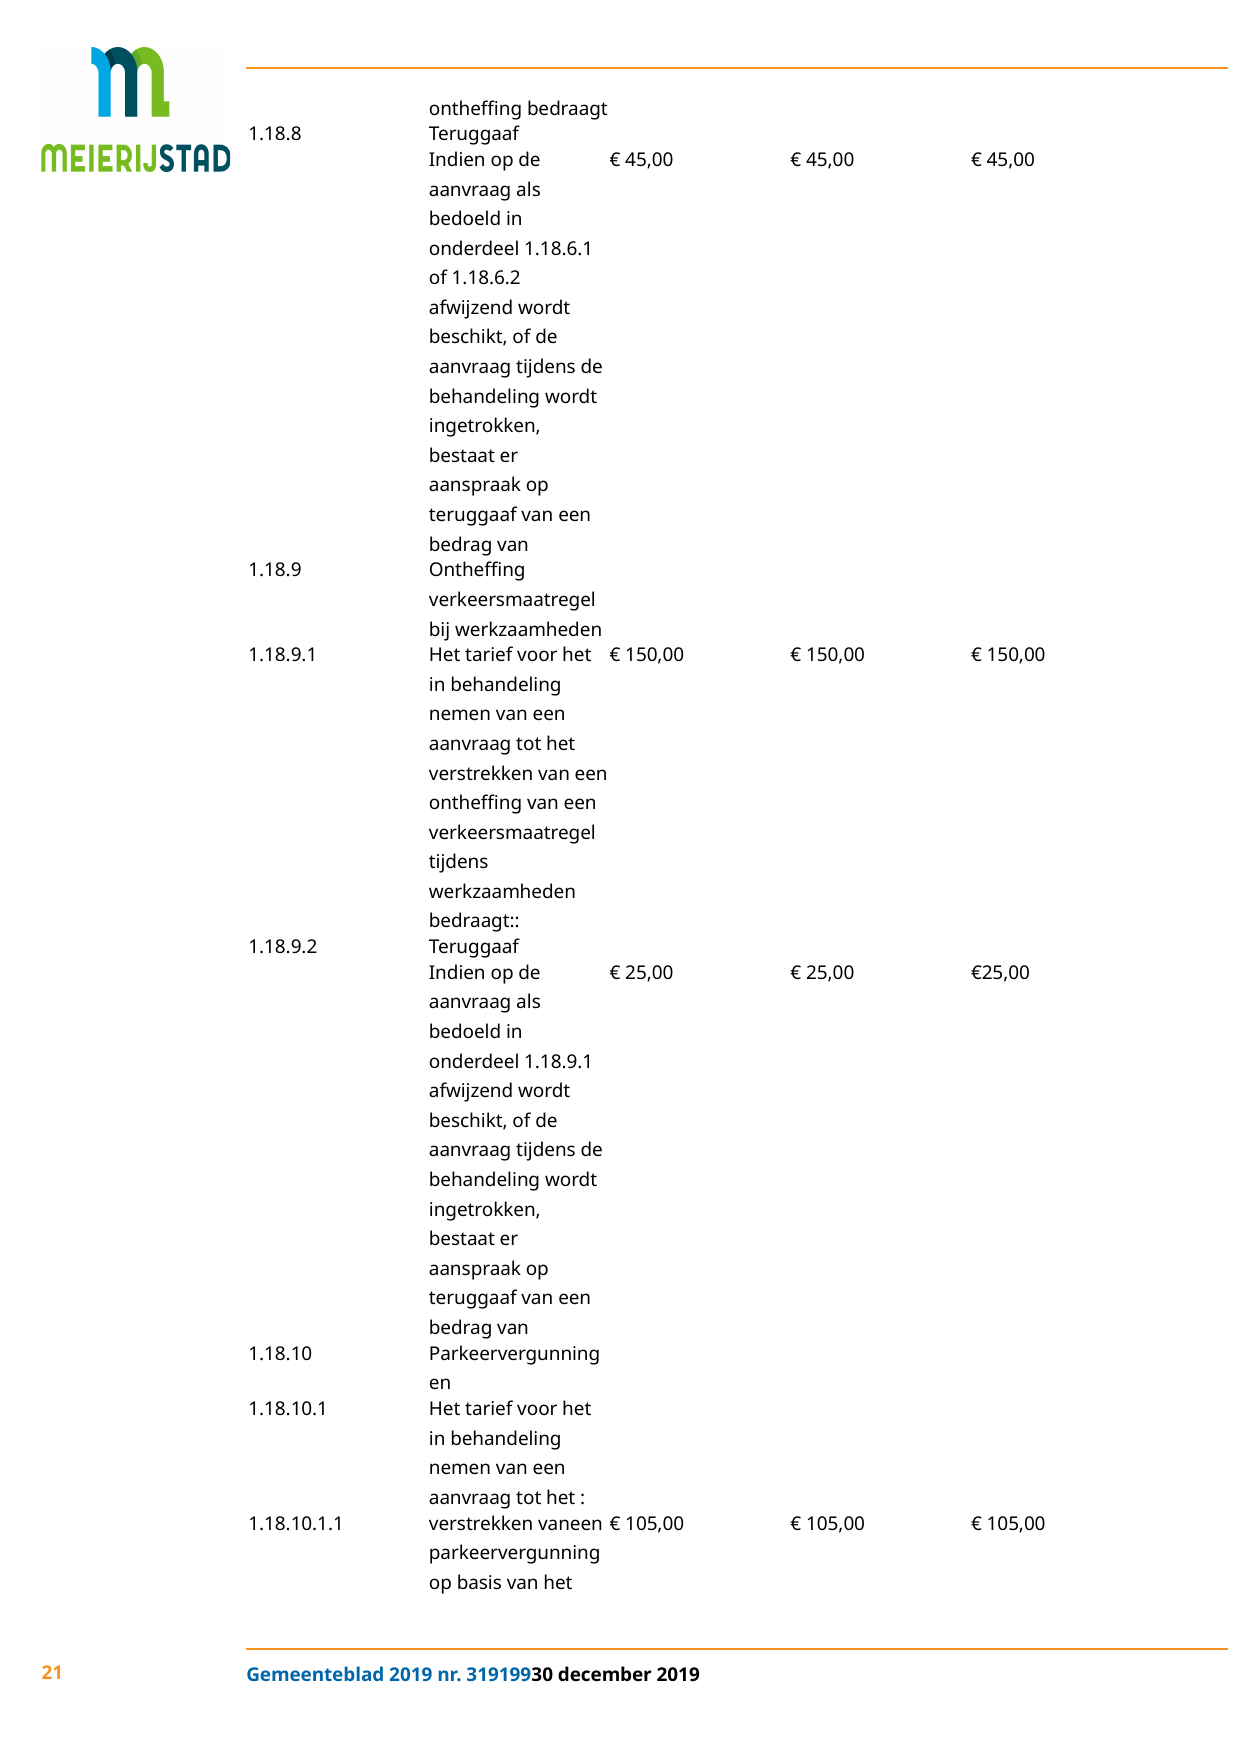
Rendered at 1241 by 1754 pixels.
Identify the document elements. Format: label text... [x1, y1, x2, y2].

table_cell [790, 934, 971, 959]
table_cell [790, 557, 971, 641]
table_cell [971, 1395, 1152, 1510]
table_cell Het tarief voor het in behandeling nemen van een aanvraag tot het verstrekken van een ontheffing van een verkeersmaatregel tijdens werkzaamheden bedraagt:: [429, 641, 609, 933]
table_cell [971, 934, 1152, 959]
table_cell 1.18.10.1.1 [248, 1510, 429, 1594]
table_cell 1.18.10 [248, 1340, 429, 1395]
table_cell [609, 121, 790, 146]
table_cell Teruggaaf [429, 934, 609, 959]
table_cell [248, 146, 429, 557]
table_cell verstrekken vaneen parkeervergunning op basis van het [429, 1510, 609, 1594]
table_cell € 25,00 [790, 959, 971, 1340]
table_cell € 150,00 [790, 641, 971, 933]
table_cell [609, 934, 790, 959]
table_cell € 25,00 [609, 959, 790, 1340]
table_cell [248, 959, 429, 1340]
table_cell 1.18.10.1 [248, 1395, 429, 1510]
table_cell [609, 95, 790, 121]
table_cell [609, 1340, 790, 1395]
table_cell [609, 557, 790, 641]
table_cell € 105,00 [609, 1510, 790, 1594]
table_cell 1.18.9 [248, 557, 429, 641]
table_cell Indien op de aanvraag als bedoeld in onderdeel 1.18.6.1 of 1.18.6.2 afwijzend wordt beschikt, of de aanvraag tijdens de behandeling wordt ingetrokken, bestaat er aanspraak op teruggaaf van een bedrag van [429, 146, 609, 557]
table_cell € 105,00 [790, 1510, 971, 1594]
table_cell € 105,00 [971, 1510, 1152, 1594]
table_cell € 150,00 [609, 641, 790, 933]
table_cell Indien op de aanvraag als bedoeld in onderdeel 1.18.9.1 afwijzend wordt beschikt, of de aanvraag tijdens de behandeling wordt ingetrokken, bestaat er aanspraak op teruggaaf van een bedrag van [429, 959, 609, 1340]
table_cell € 45,00 [971, 146, 1152, 557]
table_cell [971, 557, 1152, 641]
table_cell Ontheffing verkeersmaatregel bij werkzaamheden [429, 557, 609, 641]
table_cell [790, 95, 971, 121]
table_cell 1.18.9.1 [248, 641, 429, 933]
table_cell Parkeervergunningen [429, 1340, 609, 1395]
table_cell [790, 1340, 971, 1395]
table_cell [248, 95, 429, 121]
table_cell [790, 1395, 971, 1510]
picture [41, 47, 231, 172]
table_cell Teruggaaf [429, 121, 609, 146]
table_cell [971, 121, 1152, 146]
table_cell [790, 121, 971, 146]
table_cell [609, 1395, 790, 1510]
table_cell [971, 1340, 1152, 1395]
table_cell € 45,00 [609, 146, 790, 557]
table_cell Het tarief voor het in behandeling nemen van een aanvraag tot het : [429, 1395, 609, 1510]
table_cell [971, 95, 1152, 121]
table_cell ontheffing bedraagt [429, 95, 609, 121]
table_cell 1.18.9.2 [248, 934, 429, 959]
table_cell € 150,00 [971, 641, 1152, 933]
table_cell 1.18.8 [248, 121, 429, 146]
table_cell €25,00 [971, 959, 1152, 1340]
table_cell € 45,00 [790, 146, 971, 557]
